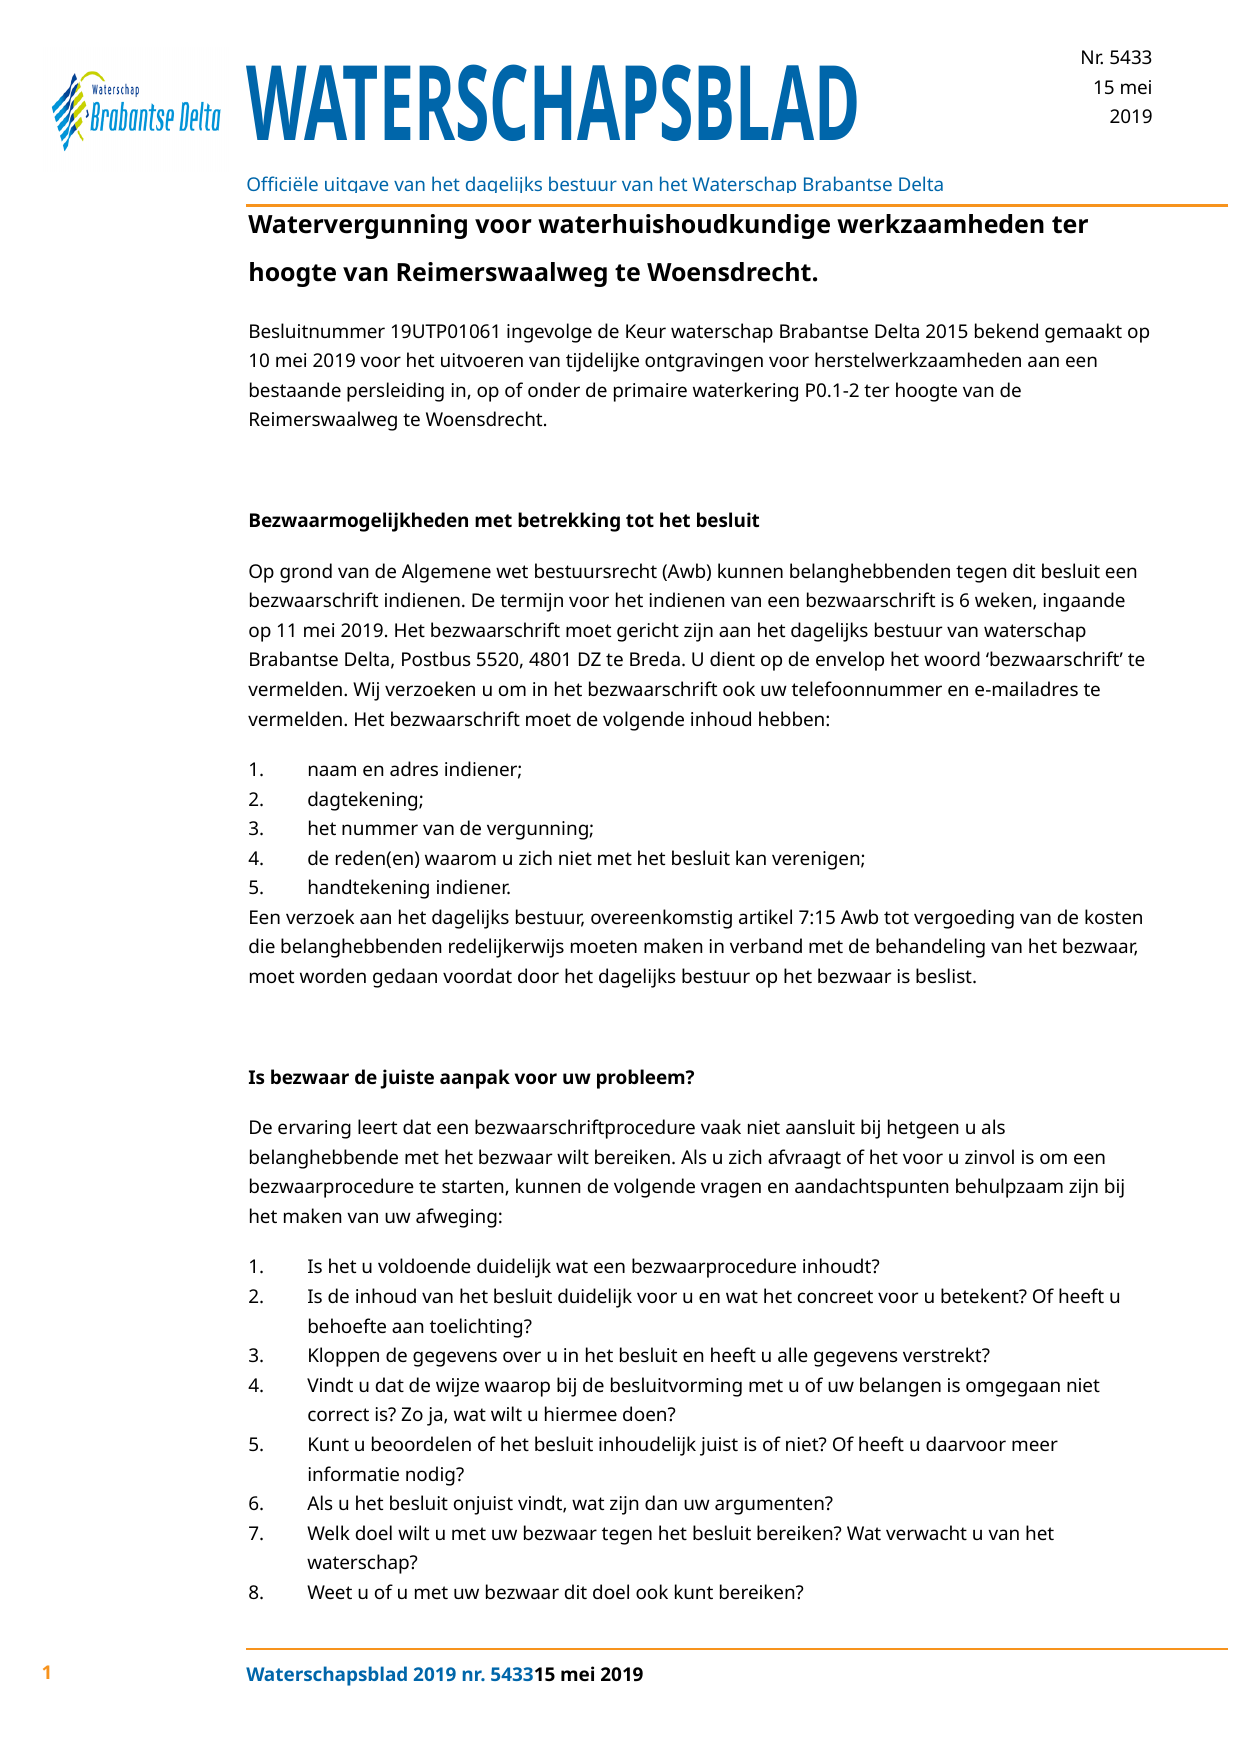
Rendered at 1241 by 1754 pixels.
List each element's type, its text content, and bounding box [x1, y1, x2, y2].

text Besluitnummer 19UTP01061 ingevolge de Keur waterschap Brabantse Delta 2015 bekend gemaakt op 10 mei 2019 voor het uitvoeren van tijdelijke ontgravingen voor herstelwerkzaamheden aan een bestaande persleiding in, op of onder de primaire waterkering P0.1-2 ter hoogte van de Reimerswaalweg te Woensdrecht. [248, 318, 1152, 432]
text Is bezwaar de juiste aanpak voor uw probleem? [248, 1064, 1152, 1090]
list Weet u of u met uw bezwaar dit doel ook kunt bereiken? [248, 1579, 1152, 1605]
list Als u het besluit onjuist vindt, wat zijn dan uw argumenten? [248, 1490, 1152, 1516]
list Kloppen de gegevens over u in het besluit en heeft u alle gegevens verstrekt? [248, 1342, 1152, 1368]
list Kunt u beoordelen of het besluit inhoudelijk juist is of niet? Of heeft u daarvoor meer informatie nodig? [248, 1431, 1152, 1487]
list Vindt u dat de wijze waarop bij de besluitvorming met u of uw belangen is omgegaan niet correct is? Zo ja, wat wilt u hiermee doen? [248, 1372, 1152, 1427]
text Bezwaarmogelijkheden met betrekking tot het besluit [248, 507, 1152, 533]
picture [41, 47, 231, 172]
text De ervaring leert dat een bezwaarschriftprocedure vaak niet aansluit bij hetgeen u als belanghebbende met het bezwaar wilt bereiken. Als u zich afvraagt of het voor u zinvol is om een bezwaarprocedure te starten, kunnen de volgende vragen en aandachtspunten behulpzaam zijn bij het maken van uw afweging: [248, 1114, 1152, 1229]
list dagtekening; [248, 786, 1152, 812]
text Watervergunning voor waterhuishoudkundige werkzaamheden ter hoogte van Reimerswaalweg te Woensdrecht. [248, 207, 1152, 288]
list Is de inhoud van het besluit duidelijk voor u en wat het concreet voor u betekent? Of heeft u behoefte aan toelichting? [248, 1283, 1152, 1339]
list Is het u voldoende duidelijk wat een bezwaarprocedure inhoudt? [248, 1254, 1152, 1279]
text Een verzoek aan het dagelijks bestuur, overeenkomstig artikel 7:15 Awb tot vergoeding van de kosten die belanghebbenden redelijkerwijs moeten maken in verband met de behandeling van het bezwaar, moet worden gedaan voordat door het dagelijks bestuur op het bezwaar is beslist. [248, 904, 1152, 989]
list naam en adres indiener; [248, 756, 1152, 782]
list handtekening indiener. [248, 874, 1152, 900]
list de reden(en) waarom u zich niet met het besluit kan verenigen; [248, 845, 1152, 871]
list het nummer van de vergunning; [248, 815, 1152, 841]
text Op grond van de Algemene wet bestuursrecht (Awb) kunnen belanghebbenden tegen dit besluit een bezwaarschrift indienen. De termijn voor het indienen van een bezwaarschrift is 6 weken, ingaande op 11 mei 2019. Het bezwaarschrift moet gericht zijn aan het dagelijks bestuur van waterschap Brabantse Delta, Postbus 5520, 4801 DZ te Breda. U dient op de envelop het woord ‘bezwaarschrift’ te vermelden. Wij verzoeken u om in het bezwaarschrift ook uw telefoonnummer en e‑mailadres te vermelden. Het bezwaarschrift moet de volgende inhoud hebben: [248, 558, 1152, 732]
list Welk doel wilt u met uw bezwaar tegen het besluit bereiken? Wat verwacht u van het waterschap? [248, 1520, 1152, 1575]
